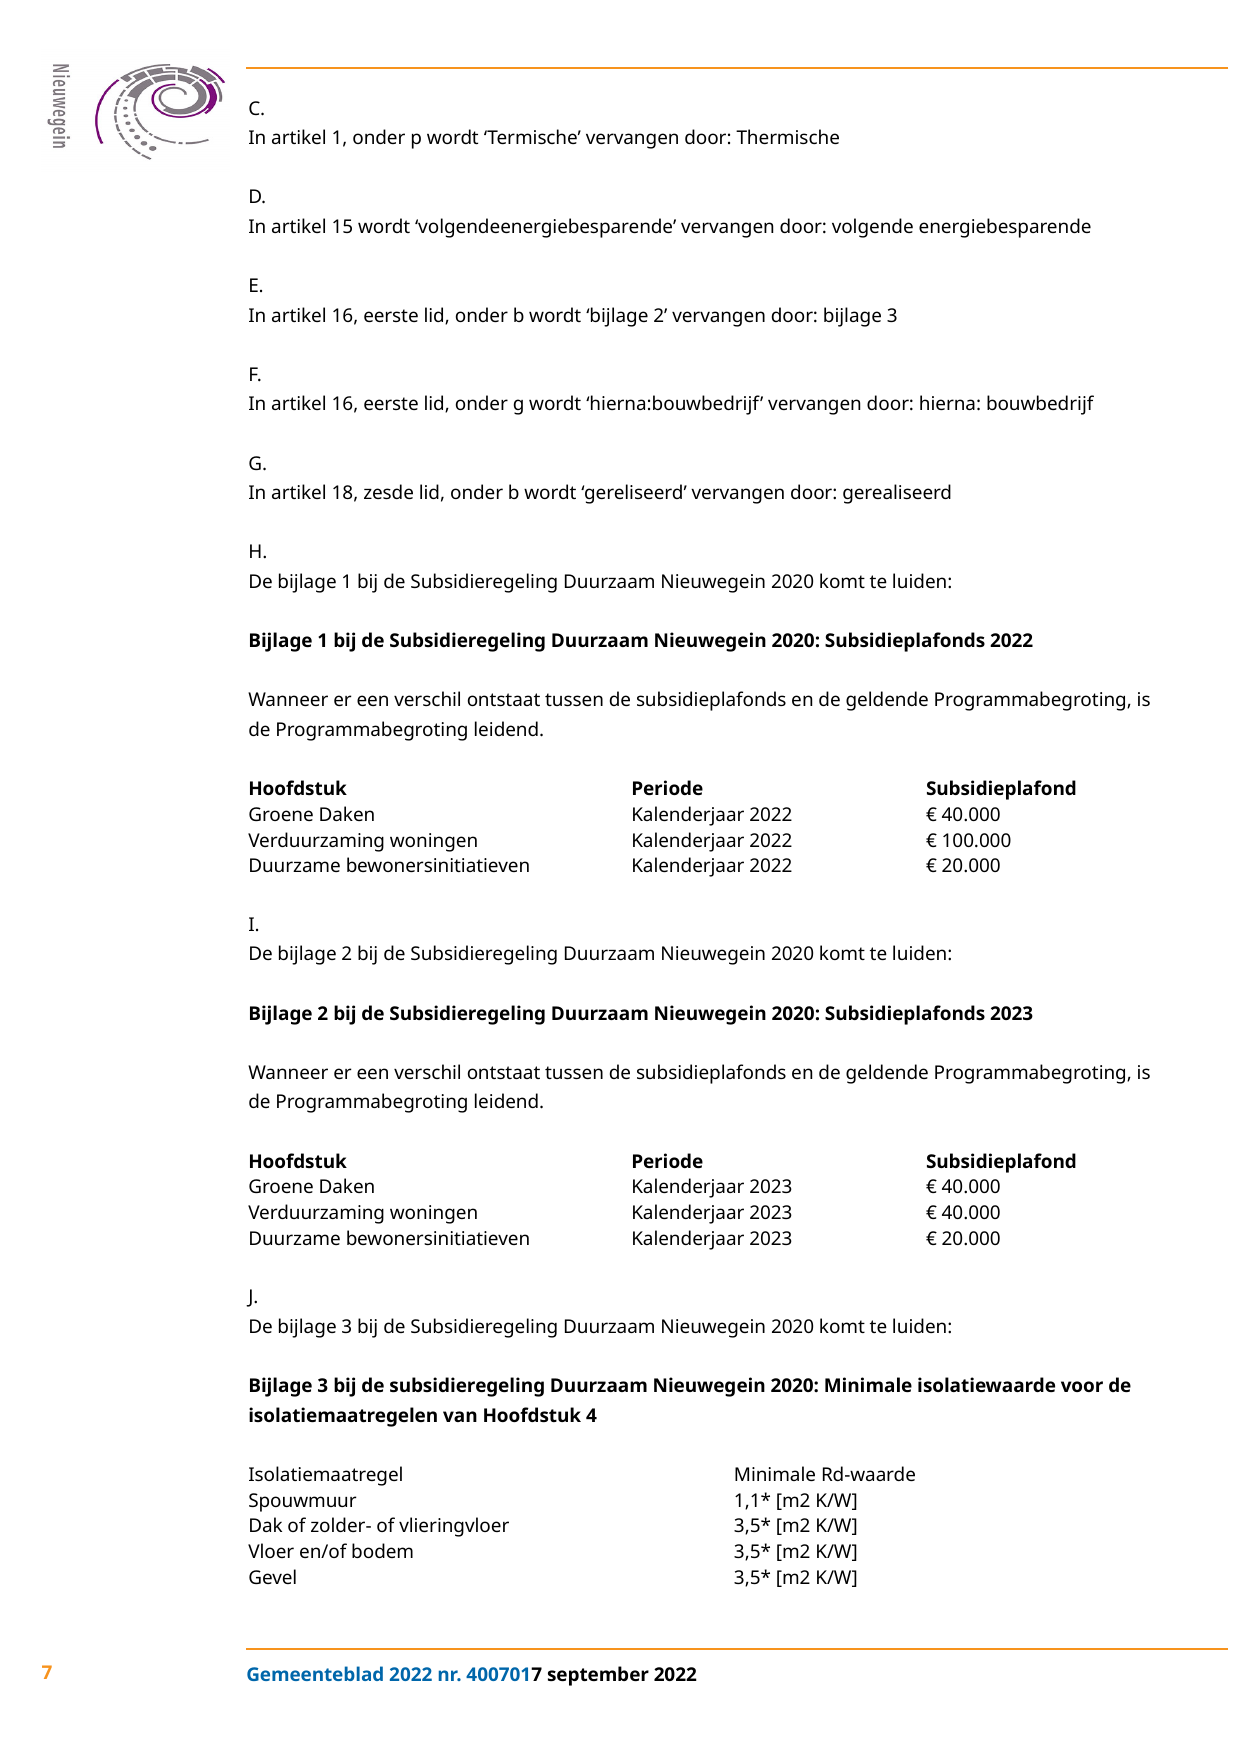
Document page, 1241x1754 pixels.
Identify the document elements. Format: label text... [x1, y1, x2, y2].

text Bijlage 1 bij de Subsidieregeling Duurzaam Nieuwegein 2020: Subsidieplafonds 2022 [248, 627, 1152, 653]
table_cell Spouwmuur [248, 1487, 734, 1513]
table_cell Vloer en/of bodem [248, 1538, 734, 1564]
table_header Subsidieplafond [926, 775, 1152, 801]
table_cell € 20.000 [926, 1225, 1152, 1251]
text Bijlage 3 bij de subsidieregeling Duurzaam Nieuwegein 2020: Minimale isolatiewaarde voor de isolatiemaatregelen van Hoofdstuk 4 [248, 1372, 1152, 1428]
table_cell Gevel [248, 1564, 734, 1590]
table_cell Dak of zolder- of vlieringvloer [248, 1513, 734, 1538]
text In artikel 16, eerste lid, onder b wordt ‘bijlage 2’ vervangen door: bijlage 3 [248, 302, 1152, 328]
table_cell Duurzame bewonersinitiatieven [248, 853, 631, 878]
text De bijlage 2 bij de Subsidieregeling Duurzaam Nieuwegein 2020 komt te luiden: [248, 941, 1152, 966]
text In artikel 1, onder p wordt ‘Termische’ vervangen door: Thermische [248, 124, 1152, 150]
table_header Hoofdstuk [248, 775, 631, 801]
table_cell 3,5* [m2 K/W] [734, 1513, 1152, 1538]
text Wanneer er een verschil ontstaat tussen de subsidieplafonds en de geldende Programmabegroting, is de Programmabegroting leidend. [248, 1059, 1152, 1114]
table_cell Groene Daken [248, 801, 631, 827]
table_cell Kalenderjaar 2022 [631, 853, 926, 878]
table_header Minimale Rd-waarde [734, 1461, 1152, 1487]
text De bijlage 3 bij de Subsidieregeling Duurzaam Nieuwegein 2020 komt te luiden: [248, 1313, 1152, 1339]
text C. [248, 95, 1152, 121]
table_header Periode [631, 1148, 926, 1173]
text E. [248, 272, 1152, 298]
table_header Subsidieplafond [926, 1148, 1152, 1173]
table_cell 3,5* [m2 K/W] [734, 1538, 1152, 1564]
text G. [248, 450, 1152, 476]
table_cell Kalenderjaar 2023 [631, 1174, 926, 1199]
table_cell Kalenderjaar 2022 [631, 827, 926, 852]
table_cell € 40.000 [926, 1174, 1152, 1199]
table_cell Kalenderjaar 2023 [631, 1225, 926, 1251]
text D. [248, 183, 1152, 209]
text H. [248, 538, 1152, 564]
text Wanneer er een verschil ontstaat tussen de subsidieplafonds en de geldende Programmabegroting, is de Programmabegroting leidend. [248, 686, 1152, 742]
table_cell Verduurzaming woningen [248, 1199, 631, 1225]
picture [41, 47, 231, 172]
table_cell € 100.000 [926, 827, 1152, 852]
text In artikel 18, zesde lid, onder b wordt ‘gereliseerd’ vervangen door: gerealiseerd [248, 479, 1152, 505]
table_cell € 20.000 [926, 853, 1152, 878]
text I. [248, 911, 1152, 937]
table_cell Verduurzaming woningen [248, 827, 631, 852]
table_header Isolatiemaatregel [248, 1461, 734, 1487]
table_cell Kalenderjaar 2022 [631, 801, 926, 827]
text De bijlage 1 bij de Subsidieregeling Duurzaam Nieuwegein 2020 komt te luiden: [248, 568, 1152, 594]
text J. [248, 1283, 1152, 1309]
table_cell € 40.000 [926, 1199, 1152, 1225]
table_cell Groene Daken [248, 1174, 631, 1199]
table_cell 3,5* [m2 K/W] [734, 1564, 1152, 1590]
table_cell Duurzame bewonersinitiatieven [248, 1225, 631, 1251]
table_cell Kalenderjaar 2023 [631, 1199, 926, 1225]
table_cell 1,1* [m2 K/W] [734, 1487, 1152, 1513]
text F. [248, 361, 1152, 387]
text In artikel 15 wordt ‘volgendeenergiebesparende’ vervangen door: volgende energiebesparende [248, 213, 1152, 239]
text Bijlage 2 bij de Subsidieregeling Duurzaam Nieuwegein 2020: Subsidieplafonds 2023 [248, 1000, 1152, 1026]
table_header Periode [631, 775, 926, 801]
text In artikel 16, eerste lid, onder g wordt ‘hierna:bouwbedrijf’ vervangen door: hierna: bouwbedrijf [248, 391, 1152, 416]
table_header Hoofdstuk [248, 1148, 631, 1173]
table_cell € 40.000 [926, 801, 1152, 827]
